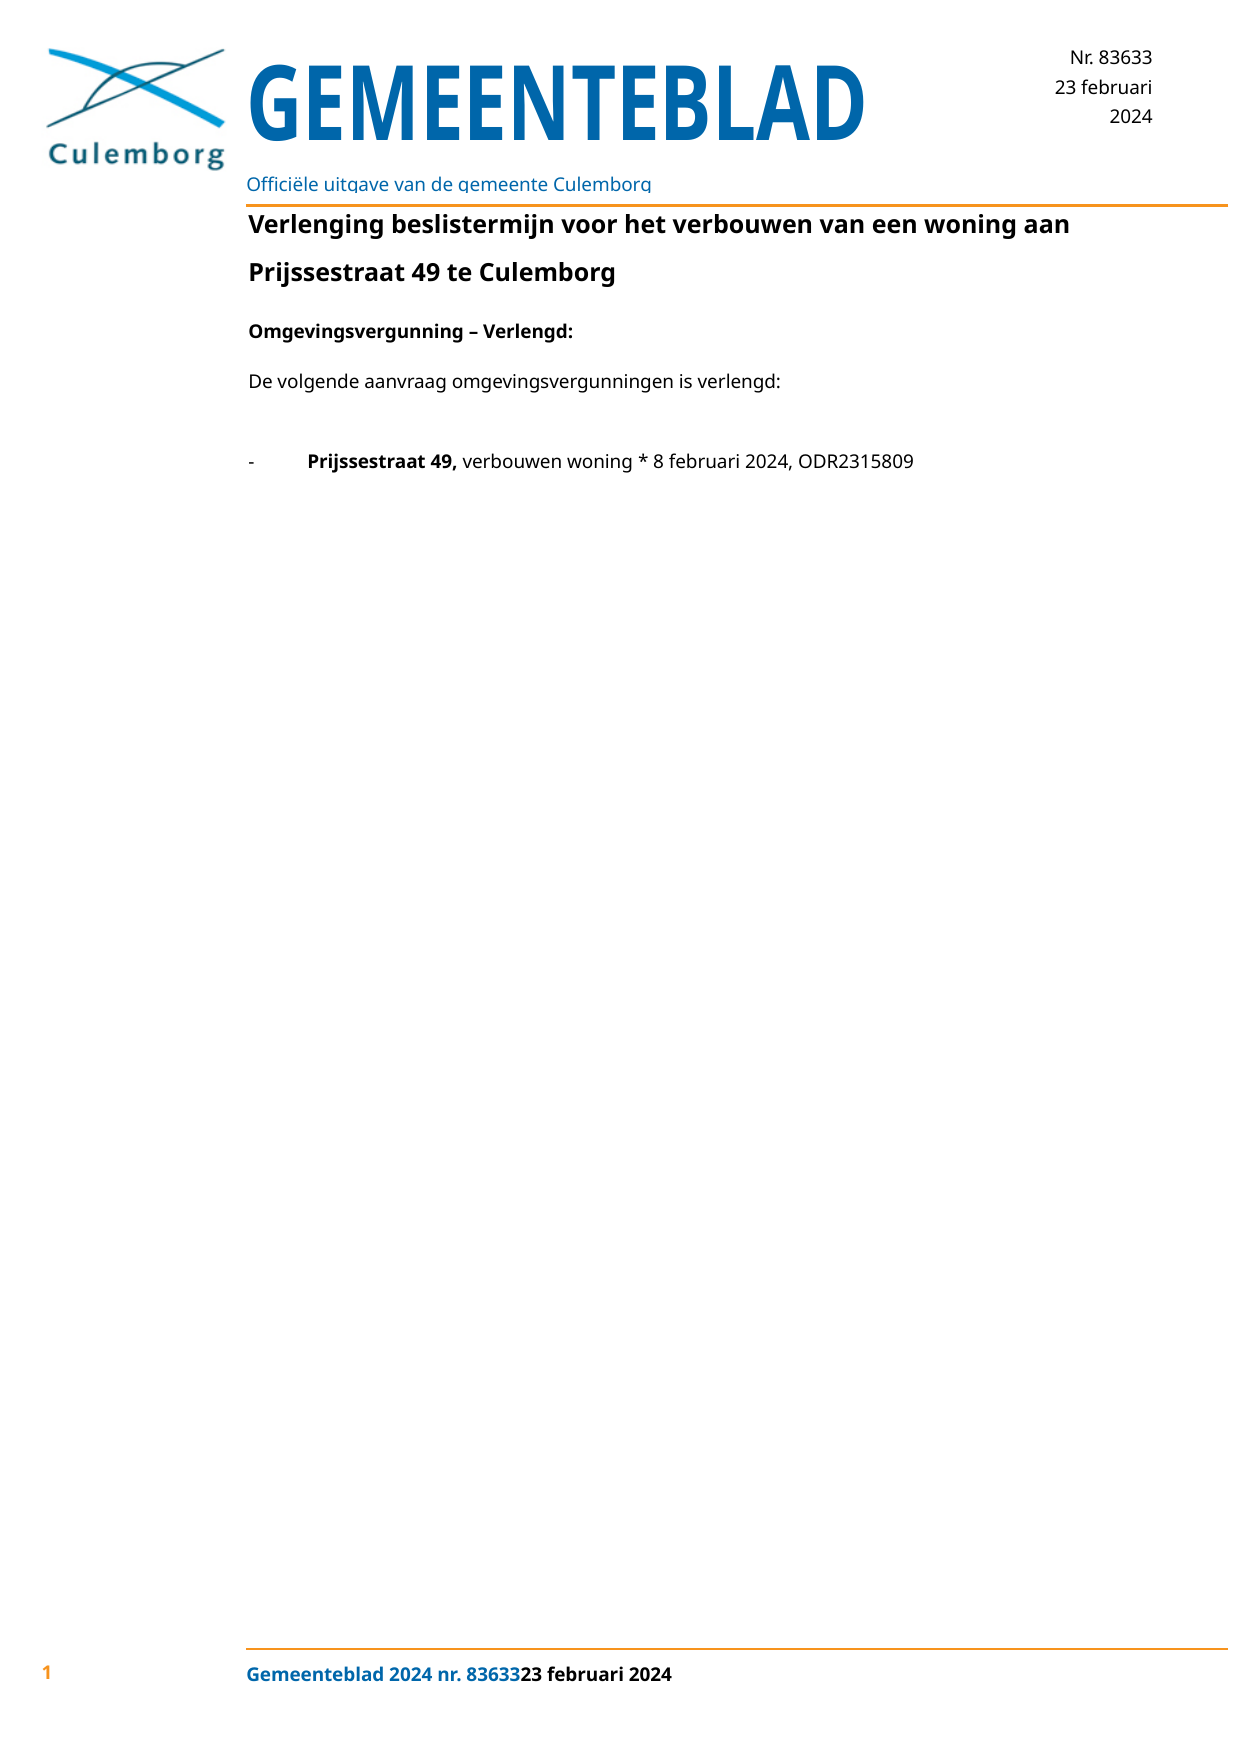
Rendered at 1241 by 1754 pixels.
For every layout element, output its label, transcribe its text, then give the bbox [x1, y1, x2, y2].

text Omgevingsvergunning – Verlengd: [248, 318, 1152, 344]
text Verlenging beslistermijn voor het verbouwen van een woning aan Prijssestraat 49 te Culemborg [248, 207, 1152, 288]
picture [41, 47, 231, 172]
list Prijssestraat 49, verbouwen woning * 8 februari 2024, ODR2315809 [248, 448, 1152, 474]
text De volgende aanvraag omgevingsvergunningen is verlengd: [248, 368, 1152, 394]
